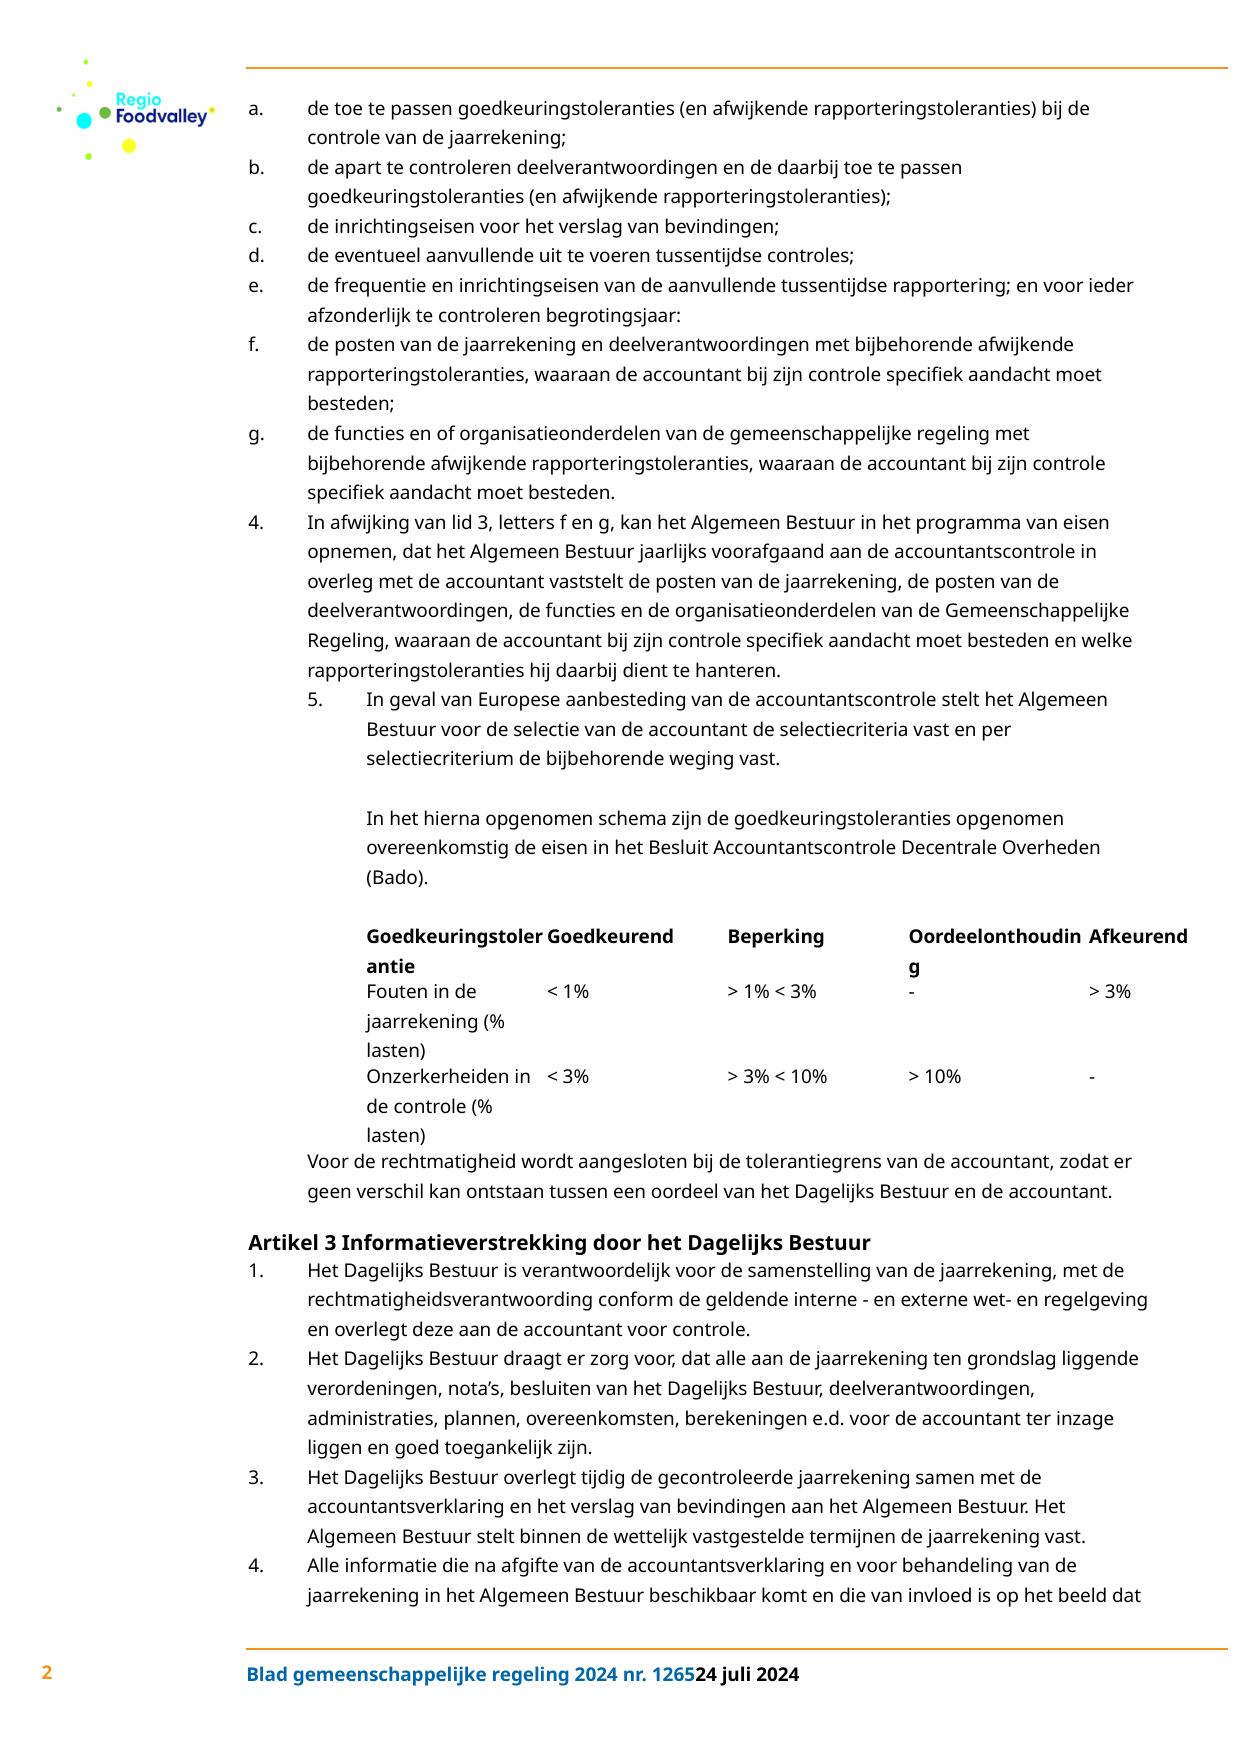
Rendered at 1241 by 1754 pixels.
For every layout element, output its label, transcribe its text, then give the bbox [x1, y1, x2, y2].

list In afwijking van lid 3, letters f en g, kan het Algemeen Bestuur in het programma van eisen opnemen, dat het Algemeen Bestuur jaarlijks voorafgaand aan de accountantscontrole in overleg met de accountant vaststelt de posten van de jaarrekening, de posten van de deelverantwoordingen, de functies en de organisatieonderdelen van de Gemeenschappelijke Regeling, waaraan de accountant bij zijn controle specifiek aandacht moet besteden en welke rapporteringstoleranties hij daarbij dient te hanteren. [248, 509, 1152, 683]
list Het Dagelijks Bestuur draagt er zorg voor, dat alle aan de jaarrekening ten grondslag liggende verordeningen, nota’s, besluiten van het Dagelijks Bestuur, deelverantwoordingen, administraties, plannen, overeenkomsten, berekeningen e.d. voor de accountant ter inzage liggen en goed toegankelijk zijn. [248, 1346, 1152, 1460]
table_header Afkeurend [1089, 923, 1240, 978]
table_cell Onzerkerheiden in de controle (% lasten) [366, 1064, 547, 1148]
table_header Goedkeuringstolerantie [366, 923, 547, 978]
table_cell > 10% [908, 1064, 1089, 1148]
table_header Goedkeurend [547, 923, 727, 978]
list de apart te controleren deelverantwoordingen en de daarbij toe te passen goedkeuringstoleranties (en afwijkende rapporteringstoleranties); [248, 154, 1152, 209]
list Het Dagelijks Bestuur overlegt tijdig de gecontroleerde jaarrekening samen met de accountantsverklaring en het verslag van bevindingen aan het Algemeen Bestuur. Het Algemeen Bestuur stelt binnen de wettelijk vastgestelde termijnen de jaarrekening vast. [248, 1464, 1152, 1549]
list de inrichtingseisen voor het verslag van bevindingen; [248, 213, 1152, 239]
list Voor de rechtmatigheid wordt aangesloten bij de tolerantiegrens van de accountant, zodat er geen verschil kan ontstaan tussen een oordeel van het Dagelijks Bestuur en de accountant. [248, 1148, 1152, 1204]
list de toe te passen goedkeuringstoleranties (en afwijkende rapporteringstoleranties) bij de controle van de jaarrekening; [248, 95, 1152, 150]
table_cell > 1% < 3% [728, 979, 908, 1063]
list Het Dagelijks Bestuur is verantwoordelijk voor de samenstelling van de jaarrekening, met de rechtmatigheidsverantwoording conform de geldende interne - en externe wet- en regelgeving en overlegt deze aan de accountant voor controle. [248, 1257, 1152, 1342]
table_cell > 3% [1089, 979, 1240, 1063]
picture [41, 47, 231, 172]
list Alle informatie die na afgifte van de accountantsverklaring en voor behandeling van de jaarrekening in het Algemeen Bestuur beschikbaar komt en die van invloed is op het beeld dat [248, 1553, 1152, 1608]
table_cell Fouten in de jaarrekening (% lasten) [366, 979, 547, 1063]
table_cell - [1089, 1064, 1240, 1148]
list In geval van Europese aanbesteding van de accountantscontrole stelt het Algemeen Bestuur voor de selectie van de accountant de selectiecriteria vast en per selectiecriterium de bijbehorende weging vast. [307, 686, 1152, 771]
list de frequentie en inrichtingseisen van de aanvullende tussentijdse rapportering; en voor ieder afzonderlijk te controleren begrotingsjaar: [248, 272, 1152, 328]
text Artikel 3 Informatieverstrekking door het Dagelijks Bestuur [248, 1228, 1152, 1257]
table_header Oordeelonthouding [908, 923, 1089, 978]
list de posten van de jaarrekening en deelverantwoordingen met bijbehorende afwijkende rapporteringstoleranties, waaraan de accountant bij zijn controle specifiek aandacht moet besteden; [248, 331, 1152, 416]
list de functies en of organisatieonderdelen van de gemeenschappelijke regeling met bijbehorende afwijkende rapporteringstoleranties, waaraan de accountant bij zijn controle specifiek aandacht moet besteden. [248, 420, 1152, 505]
list de eventueel aanvullende uit te voeren tussentijdse controles; [248, 243, 1152, 268]
table_cell < 1% [547, 979, 727, 1063]
table_cell < 3% [547, 1064, 727, 1148]
table_cell > 3% < 10% [728, 1064, 908, 1148]
table_cell - [908, 979, 1089, 1063]
list In het hierna opgenomen schema zijn de goedkeuringstoleranties opgenomen overeenkomstig de eisen in het Besluit Accountantscontrole Decentrale Overheden (Bado). [307, 805, 1152, 890]
table_header Beperking [728, 923, 908, 978]
